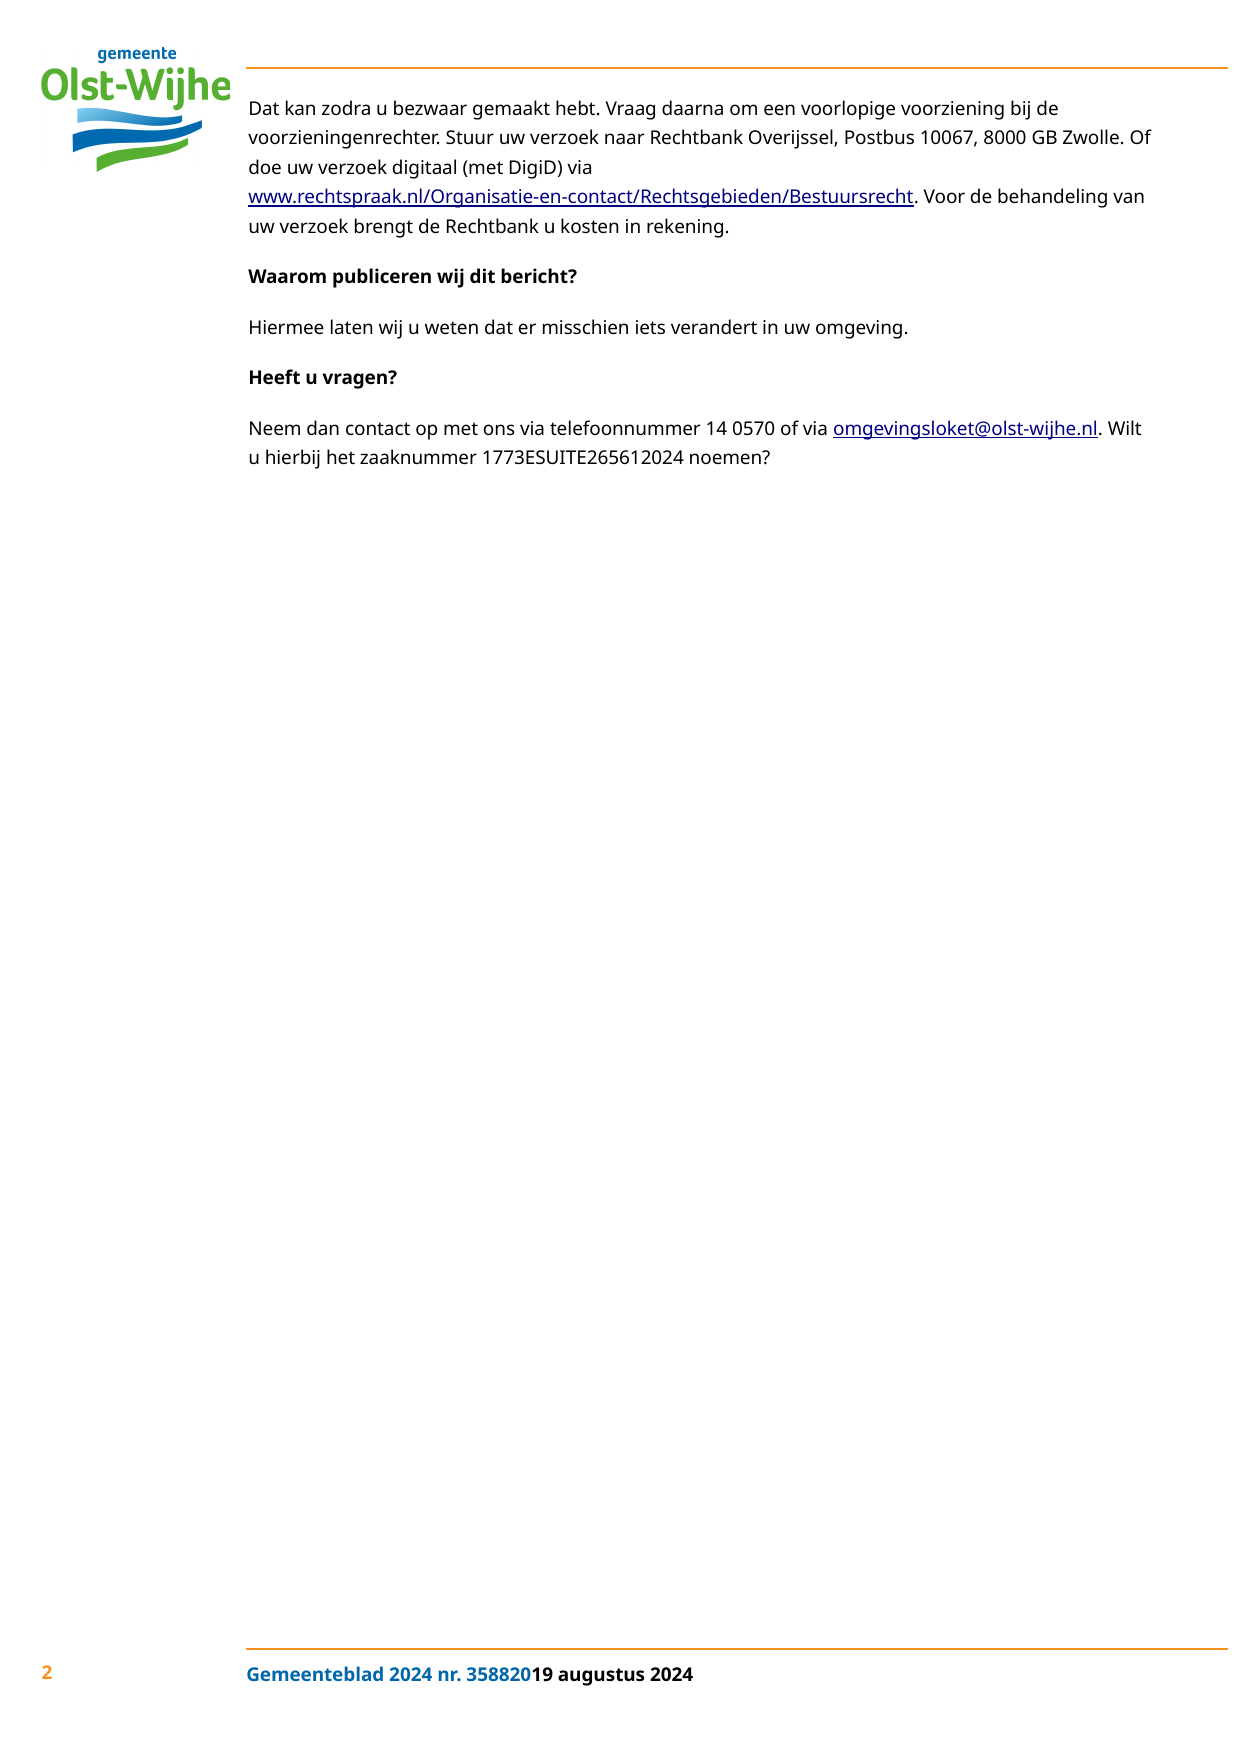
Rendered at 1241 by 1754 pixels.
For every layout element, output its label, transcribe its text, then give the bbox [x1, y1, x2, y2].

text Neem dan contact op met ons via telefoonnummer 14 0570 of via omgevingsloket@olst-wijhe.nl. Wilt u hierbij het zaaknummer 1773ESUITE265612024 noemen? [248, 415, 1152, 470]
text Waarom publiceren wij dit bericht? [248, 263, 1152, 289]
text Hiermee laten wij u weten dat er misschien iets verandert in uw omgeving. [248, 314, 1152, 340]
text Dat kan zodra u bezwaar gemaakt hebt. Vraag daarna om een voorlopige voorziening bij de voorzieningenrechter. Stuur uw verzoek naar Rechtbank Overijssel, Postbus 10067, 8000 GB Zwolle. Of doe uw verzoek digitaal (met DigiD) via www.rechtspraak.nl/Organisatie-en-contact/Rechtsgebieden/Bestuursrecht. Voor de behandeling van uw verzoek brengt de Rechtbank u kosten in rekening. [248, 95, 1152, 239]
picture [41, 47, 231, 172]
text Heeft u vragen? [248, 364, 1152, 390]
